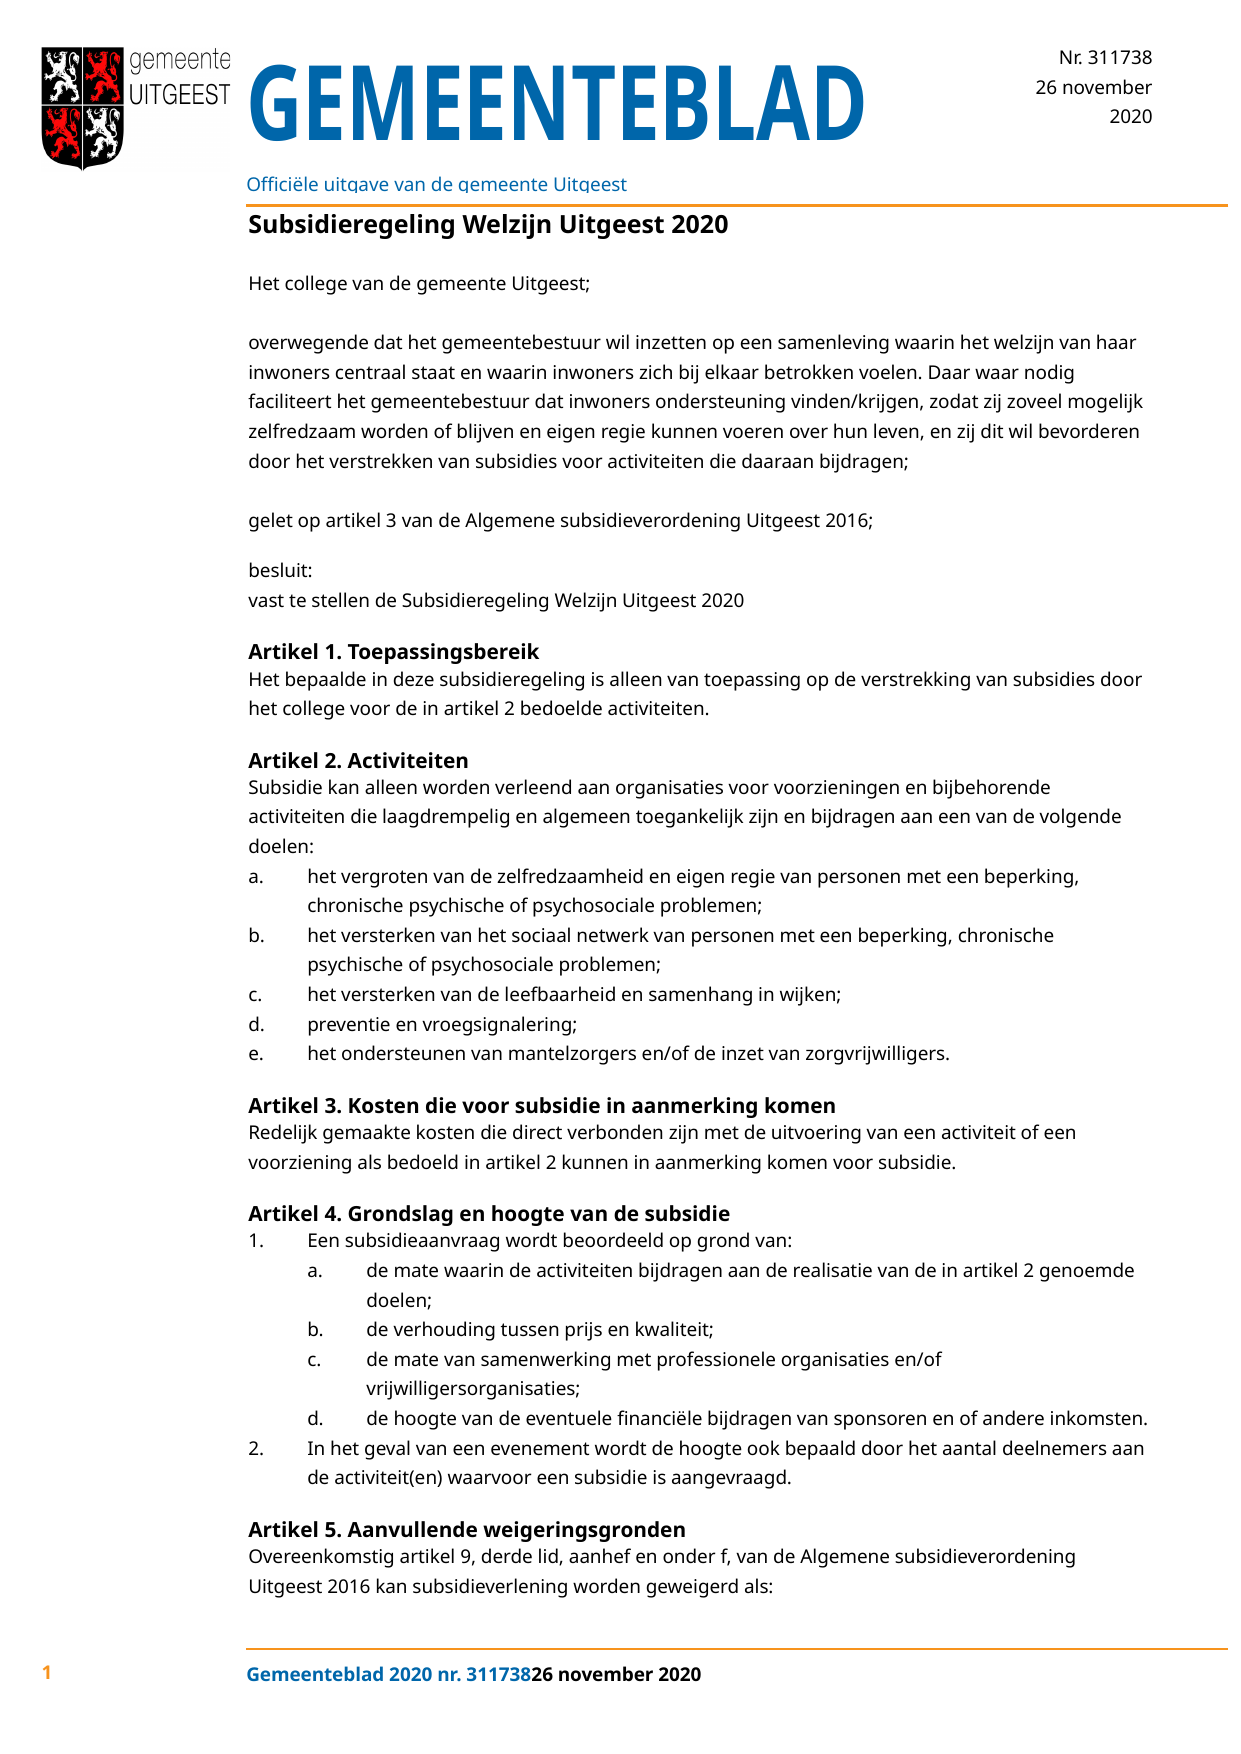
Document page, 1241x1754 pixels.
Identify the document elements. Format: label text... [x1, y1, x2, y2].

text Subsidieregeling Welzijn Uitgeest 2020 [248, 207, 1152, 241]
picture [41, 47, 231, 172]
text Subsidie kan alleen worden verleend aan organisaties voor voorzieningen en bijbehorende activiteiten die laagdrempelig en algemeen toegankelijk zijn en bijdragen aan een van de volgende doelen: [248, 774, 1152, 859]
list het versterken van de leefbaarheid en samenhang in wijken; [248, 981, 1152, 1007]
list Een subsidieaanvraag wordt beoordeeld op grond van: [248, 1228, 1152, 1253]
text Overeenkomstig artikel 9, derde lid, aanhef en onder f, van de Algemene subsidieverordening Uitgeest 2016 kan subsidieverlening worden geweigerd als: [248, 1543, 1152, 1598]
text Het bepaalde in deze subsidieregeling is alleen van toepassing op de verstrekking van subsidies door het college voor de in artikel 2 bedoelde activiteiten. [248, 666, 1152, 721]
text Het college van de gemeente Uitgeest; [248, 270, 1152, 296]
list de verhouding tussen prijs en kwaliteit; [307, 1316, 1152, 1342]
text Redelijk gemaakte kosten die direct verbonden zijn met de uitvoering van een activiteit of een voorziening als bedoeld in artikel 2 kunnen in aanmerking komen voor subsidie. [248, 1119, 1152, 1174]
text overwegende dat het gemeentebestuur wil inzetten op een samenleving waarin het welzijn van haar inwoners centraal staat en waarin inwoners zich bij elkaar betrokken voelen. Daar waar nodig faciliteert het gemeentebestuur dat inwoners ondersteuning vinden/krijgen, zodat zij zoveel mogelijk zelfredzaam worden of blijven en eigen regie kunnen voeren over hun leven, en zij dit wil bevorderen door het verstrekken van subsidies voor activiteiten die daaraan bijdragen; [248, 329, 1152, 473]
text besluit: [248, 557, 1152, 583]
list het versterken van het sociaal netwerk van personen met een beperking, chronische psychische of psychosociale problemen; [248, 922, 1152, 977]
list het vergroten van de zelfredzaamheid en eigen regie van personen met een beperking, chronische psychische of psychosociale problemen; [248, 863, 1152, 918]
list de mate waarin de activiteiten bijdragen aan de realisatie van de in artikel 2 genoemde doelen; [307, 1257, 1152, 1313]
text Artikel 5. Aanvullende weigeringsgronden [248, 1515, 1152, 1543]
text Artikel 3. Kosten die voor subsidie in aanmerking komen [248, 1091, 1152, 1119]
text gelet op artikel 3 van de Algemene subsidieverordening Uitgeest 2016; [248, 507, 1152, 533]
text Artikel 2. Activiteiten [248, 746, 1152, 774]
list preventie en vroegsignalering; [248, 1011, 1152, 1037]
list het ondersteunen van mantelzorgers en/of de inzet van zorgvrijwilligers. [248, 1040, 1152, 1066]
list In het geval van een evenement wordt de hoogte ook bepaald door het aantal deelnemers aan de activiteit(en) waarvoor een subsidie is aangevraagd. [248, 1435, 1152, 1490]
text Artikel 4. Grondslag en hoogte van de subsidie [248, 1199, 1152, 1228]
list de hoogte van de eventuele financiële bijdragen van sponsoren en of andere inkomsten. [307, 1405, 1152, 1431]
text vast te stellen de Subsidieregeling Welzijn Uitgeest 2020 [248, 587, 1152, 613]
list de mate van samenwerking met professionele organisaties en/of vrijwilligersorganisaties; [307, 1346, 1152, 1401]
text Artikel 1. Toepassingsbereik [248, 637, 1152, 666]
